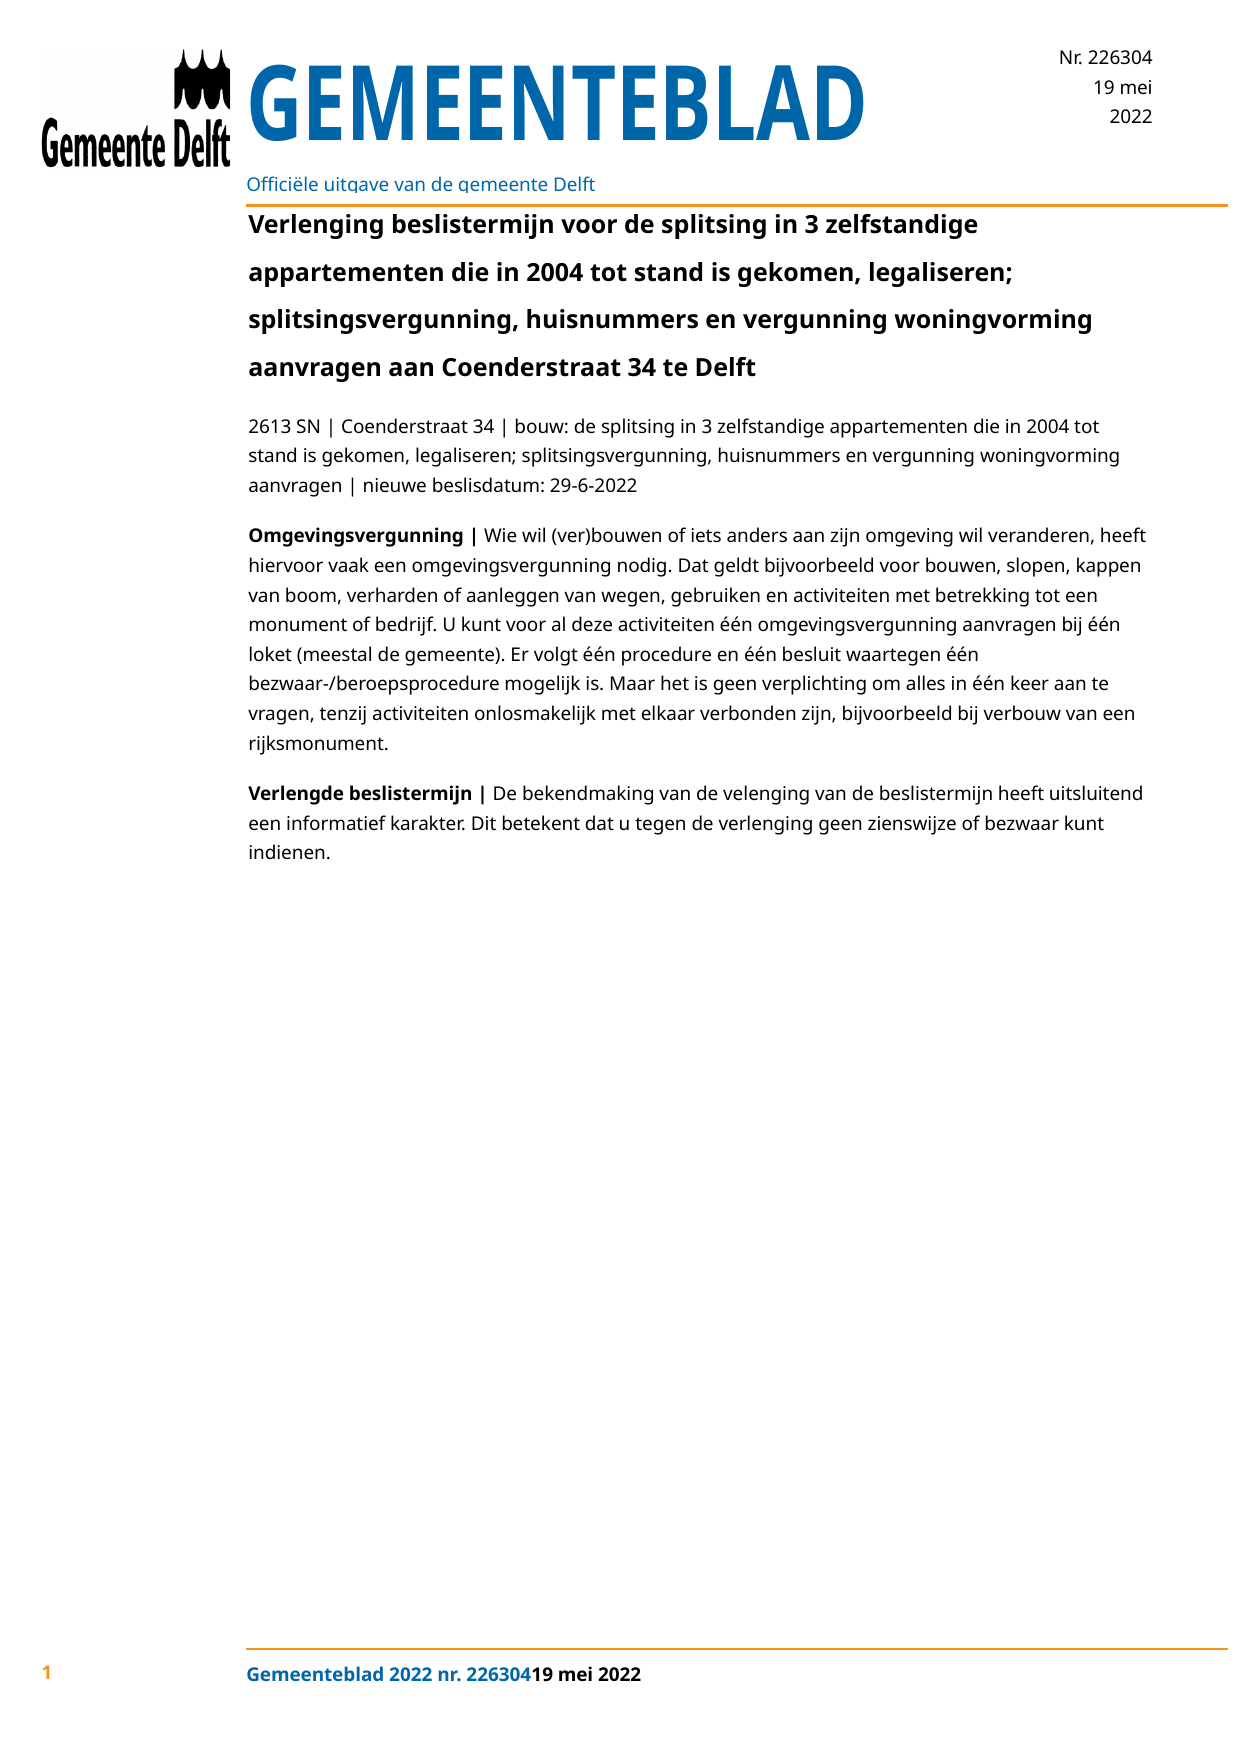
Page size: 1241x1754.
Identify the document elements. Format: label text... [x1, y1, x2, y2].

picture [41, 47, 231, 172]
text Omgevingsvergunning | Wie wil (ver)bouwen of iets anders aan zijn omgeving wil veranderen, heeft hiervoor vaak een omgevingsvergunning nodig. Dat geldt bijvoorbeeld voor bouwen, slopen, kappen van boom, verharden of aanleggen van wegen, gebruiken en activiteiten met betrekking tot een monument of bedrijf. U kunt voor al deze activiteiten één omgevingsvergunning aanvragen bij één loket (meestal de gemeente). Er volgt één procedure en één besluit waartegen één bezwaar-/beroepsprocedure mogelijk is. Maar het is geen verplichting om alles in één keer aan te vragen, tenzij activiteiten onlosmakelijk met elkaar verbonden zijn, bijvoorbeeld bij verbouw van een rijksmonument. [248, 523, 1152, 756]
text Verlenging beslistermijn voor de splitsing in 3 zelfstandige appartementen die in 2004 tot stand is gekomen, legaliseren; splitsingsvergunning, huisnummers en vergunning woningvorming aanvragen aan Coenderstraat 34 te Delft [248, 207, 1152, 384]
text Verlengde beslistermijn | De bekendmaking van de velenging van de beslistermijn heeft uitsluitend een informatief karakter. Dit betekent dat u tegen de verlenging geen zienswijze of bezwaar kunt indienen. [248, 780, 1152, 865]
text 2613 SN | Coenderstraat 34 | bouw: de splitsing in 3 zelfstandige appartementen die in 2004 tot stand is gekomen, legaliseren; splitsingsvergunning, huisnummers en vergunning woningvorming aanvragen | nieuwe beslisdatum: 29-6-2022 [248, 413, 1152, 498]
